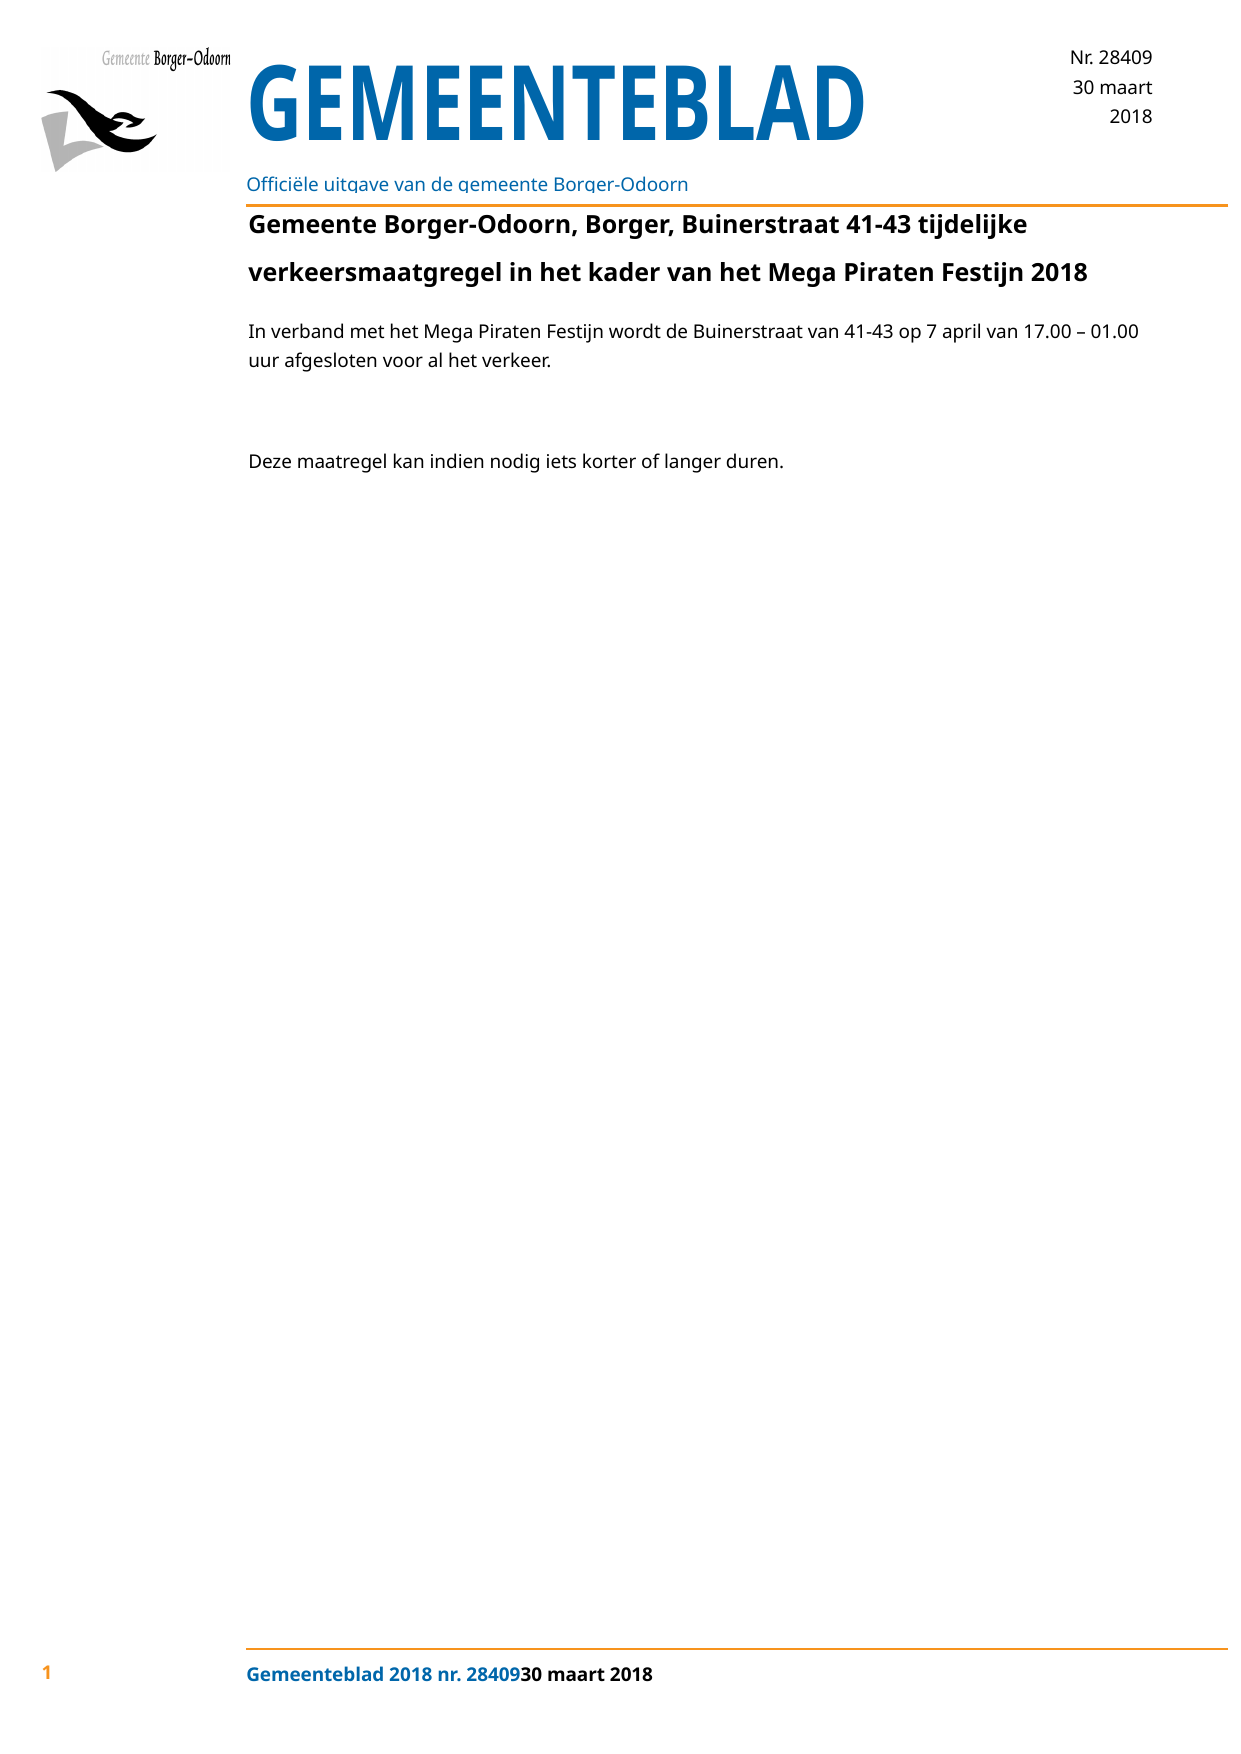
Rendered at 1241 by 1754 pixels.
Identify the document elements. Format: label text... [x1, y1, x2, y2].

text In verband met het Mega Piraten Festijn wordt de Buinerstraat van 41-43 op 7 april van 17.00 – 01.00 uur afgesloten voor al het verkeer. [248, 318, 1152, 373]
text Deze maatregel kan indien nodig iets korter of langer duren. [248, 448, 1152, 474]
picture [41, 47, 231, 172]
text Gemeente Borger-Odoorn, Borger, Buinerstraat 41-43 tijdelijke verkeersmaatgregel in het kader van het Mega Piraten Festijn 2018 [248, 207, 1152, 288]
